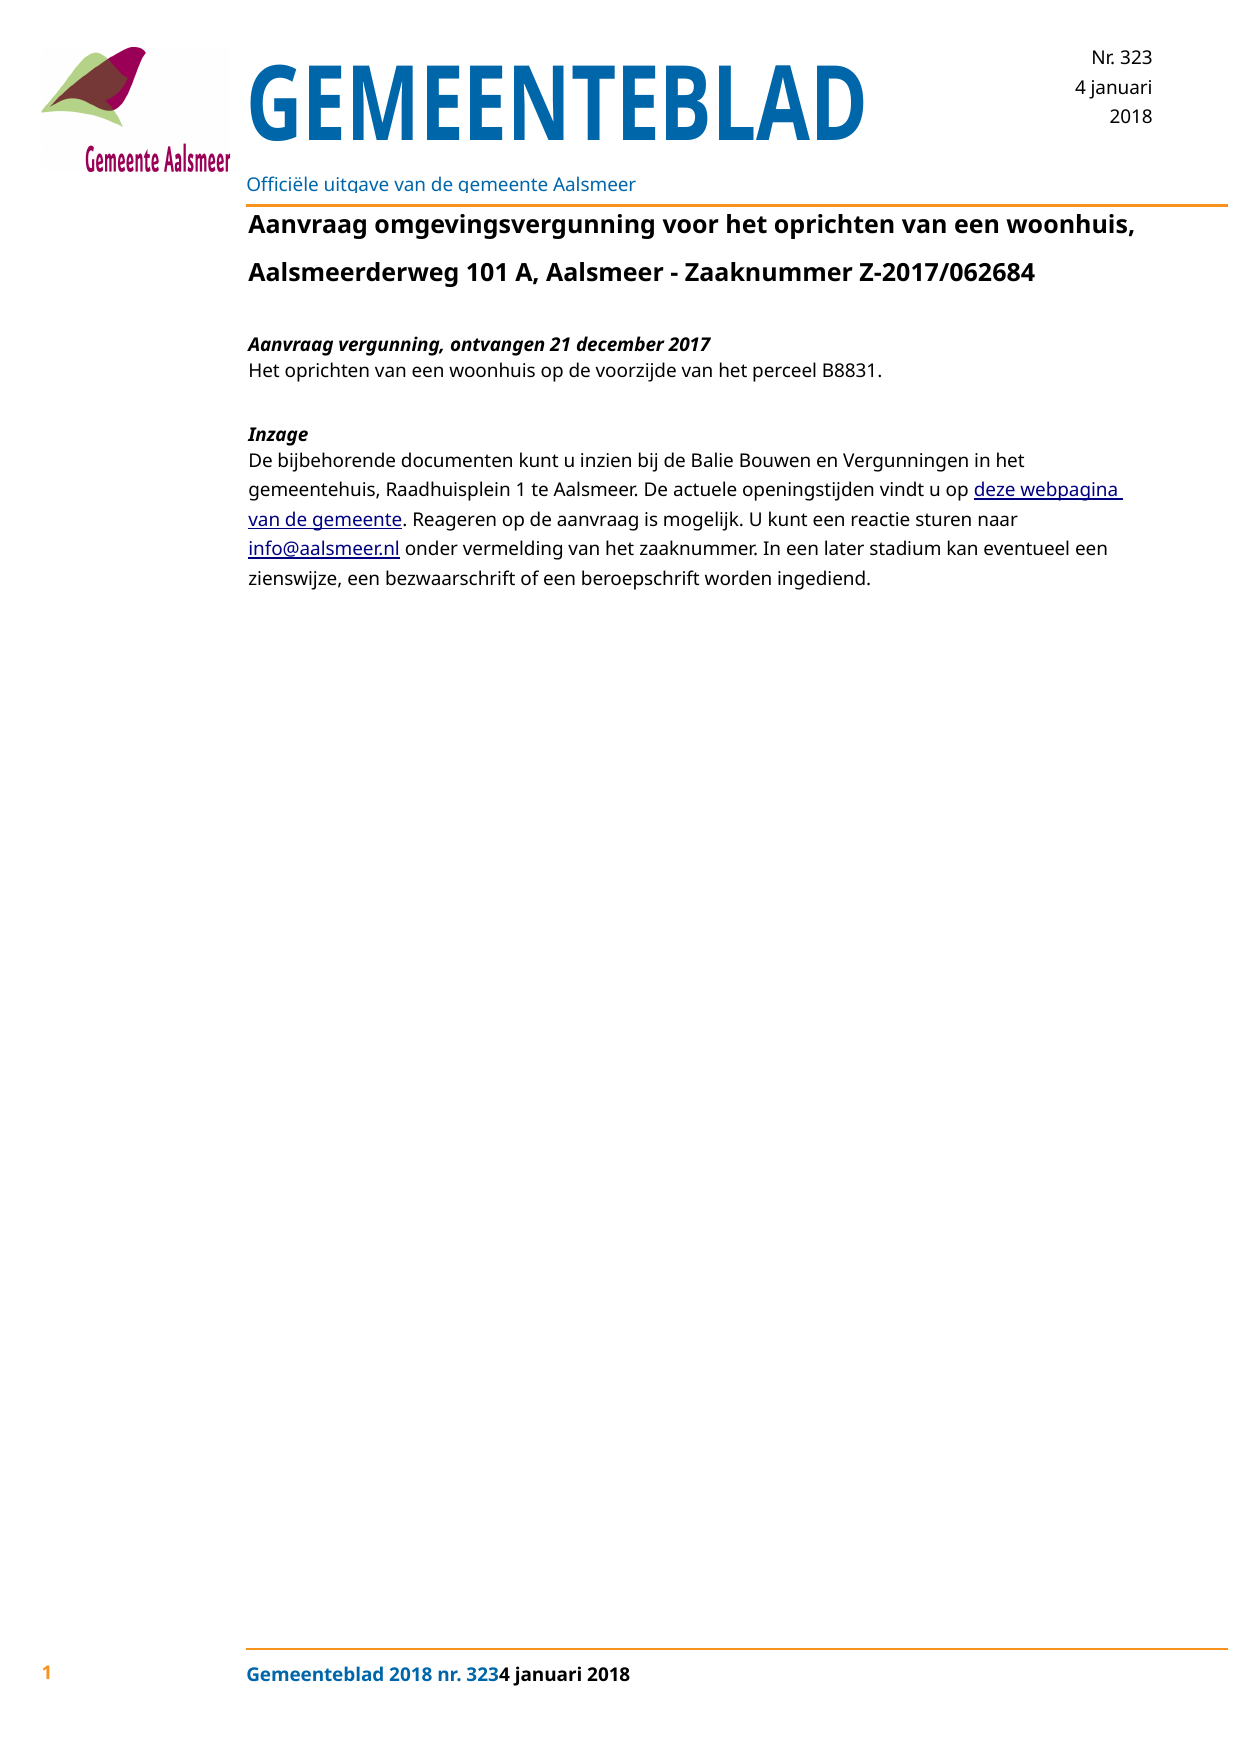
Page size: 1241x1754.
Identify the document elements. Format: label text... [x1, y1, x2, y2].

text Aanvraag omgevingsvergunning voor het oprichten van een woonhuis, Aalsmeerderweg 101 A, Aalsmeer - Zaaknummer Z-2017/062684 [248, 207, 1152, 288]
text Aanvraag vergunning, ontvangen 21 december 2017 [248, 331, 1152, 357]
text Inzage [248, 421, 1152, 447]
text De bijbehorende documenten kunt u inzien bij de Balie Bouwen en Vergunningen in het gemeentehuis, Raadhuisplein 1 te Aalsmeer. De actuele openingstijden vindt u op deze webpagina van de gemeente. Reageren op de aanvraag is mogelijk. U kunt een reactie sturen naar info@aalsmeer.nl onder vermelding van het zaaknummer. In een later stadium kan eventueel een zienswijze, een bezwaarschrift of een beroepschrift worden ingediend. [248, 447, 1152, 591]
text ​ [248, 616, 1152, 641]
picture [41, 47, 231, 172]
text Het oprichten van een woonhuis op de voorzijde van het perceel B8831. [248, 357, 1152, 383]
